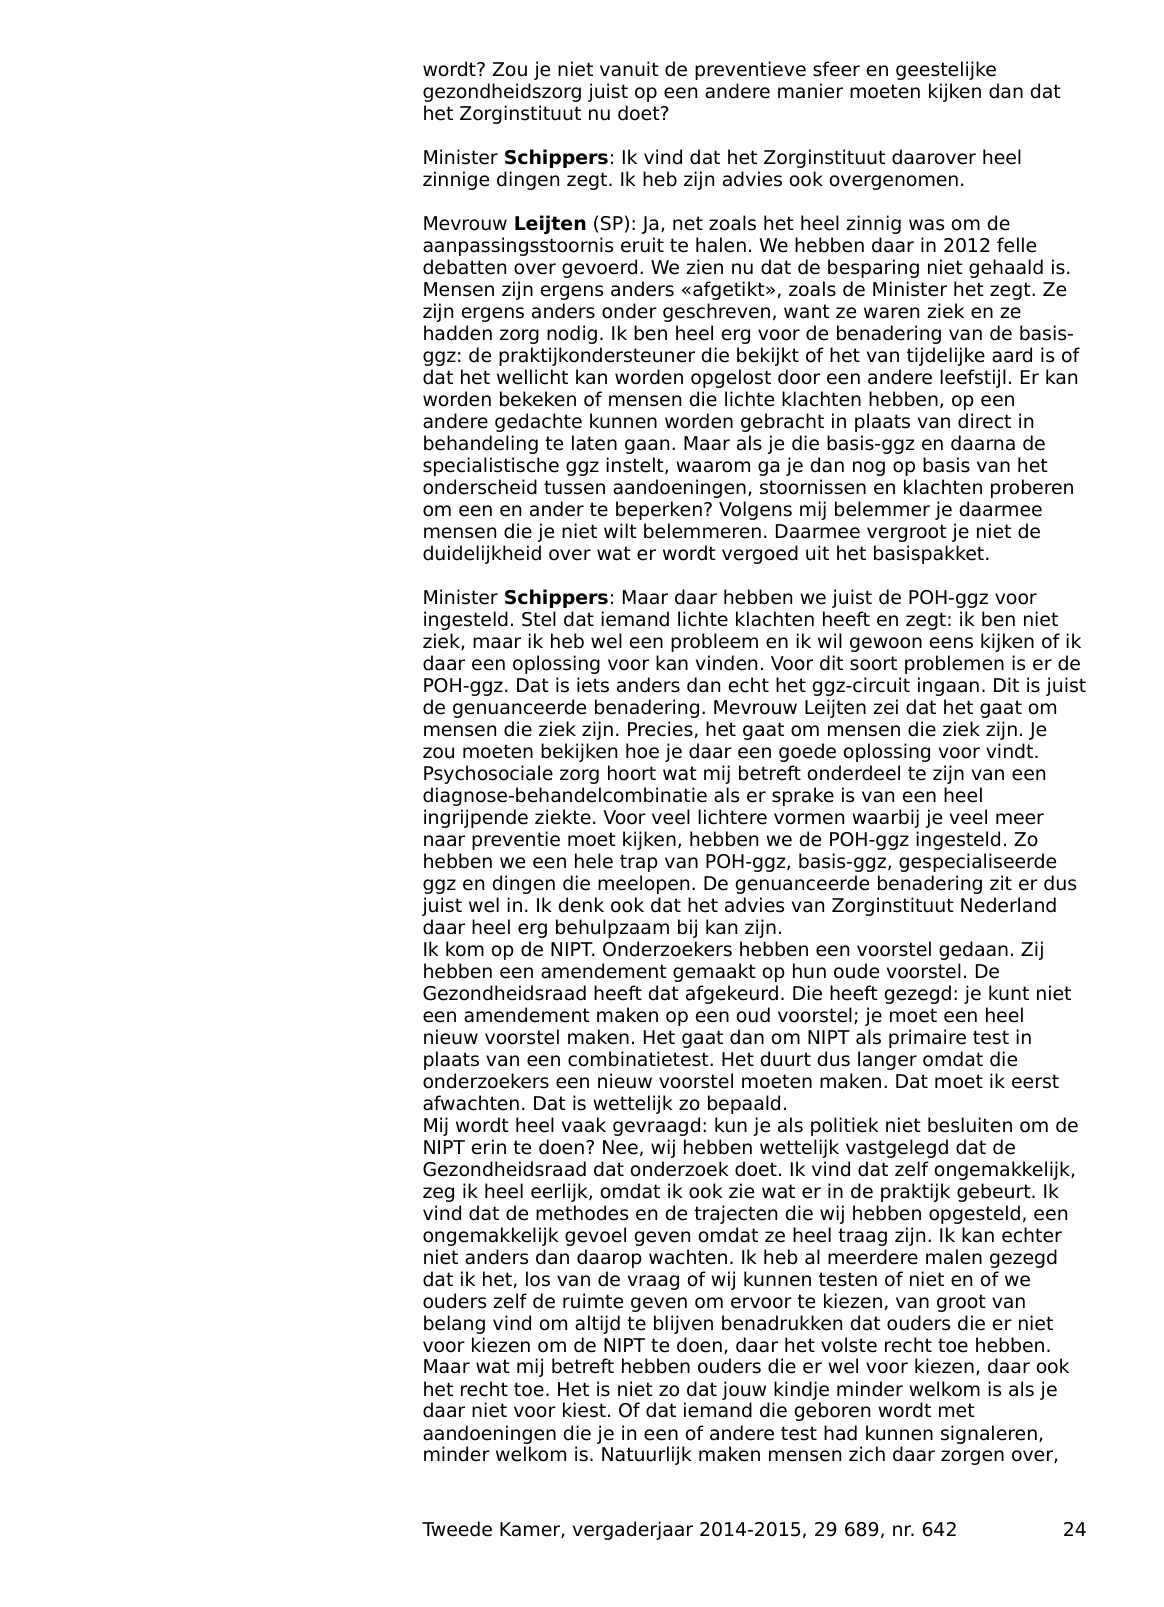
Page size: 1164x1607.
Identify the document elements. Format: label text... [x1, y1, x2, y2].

text wordt? Zou je niet vanuit de preventieve sfeer en geestelijke gezondheidszorg juist op een andere manier moeten kijken dan dat het Zorginstituut nu doet? [422, 59, 1087, 125]
text Minister Schippers: Ik vind dat het Zorginstituut daarover heel zinnige dingen zegt. Ik heb zijn advies ook overgenomen. [422, 147, 1087, 191]
text Mevrouw Leijten (SP): Ja, net zoals het heel zinnig was om de aanpassingsstoornis eruit te halen. We hebben daar in 2012 felle debatten over gevoerd. We zien nu dat de besparing niet gehaald is. Mensen zijn ergens anders «afgetikt», zoals de Minister het zegt. Ze zijn ergens anders onder geschreven, want ze waren ziek en ze hadden zorg nodig. Ik ben heel erg voor de benadering van de basis-ggz: de praktijkondersteuner die bekijkt of het van tijdelijke aard is of dat het wellicht kan worden opgelost door een andere leefstijl. Er kan worden bekeken of mensen die lichte klachten hebben, op een andere gedachte kunnen worden gebracht in plaats van direct in behandeling te laten gaan. Maar als je die basis-ggz en daarna de specialistische ggz instelt, waarom ga je dan nog op basis van het onderscheid tussen aandoeningen, stoornissen en klachten proberen om een en ander te beperken? Volgens mij belemmer je daarmee mensen die je niet wilt belemmeren. Daarmee vergroot je niet de duidelijkheid over wat er wordt vergoed uit het basispakket. [422, 213, 1087, 565]
text Minister Schippers: Maar daar hebben we juist de POH-ggz voor ingesteld. Stel dat iemand lichte klachten heeft en zegt: ik ben niet ziek, maar ik heb wel een probleem en ik wil gewoon eens kijken of ik daar een oplossing voor kan vinden. Voor dit soort problemen is er de POH-ggz. Dat is iets anders dan echt het ggz-circuit ingaan. Dit is juist de genuanceerde benadering. Mevrouw Leijten zei dat het gaat om mensen die ziek zijn. Precies, het gaat om mensen die ziek zijn. Je zou moeten bekijken hoe je daar een goede oplossing voor vindt. Psychosociale zorg hoort wat mij betreft onderdeel te zijn van een diagnose-behandelcombinatie als er sprake is van een heel ingrijpende ziekte. Voor veel lichtere vormen waarbij je veel meer naar preventie moet kijken, hebben we de POH-ggz ingesteld. Zo hebben we een hele trap van POH-ggz, basis-ggz, gespecialiseerde ggz en dingen die meelopen. De genuanceerde benadering zit er dus juist wel in. Ik denk ook dat het advies van Zorginstituut Nederland daar heel erg behulpzaam bij kan zijn. [422, 587, 1087, 939]
text Mij wordt heel vaak gevraagd: kun je als politiek niet besluiten om de NIPT erin te doen? Nee, wij hebben wettelijk vastgelegd dat de Gezondheidsraad dat onderzoek doet. Ik vind dat zelf ongemakkelijk, zeg ik heel eerlijk, omdat ik ook zie wat er in de praktijk gebeurt. Ik vind dat de methodes en de trajecten die wij hebben opgesteld, een ongemakkelijk gevoel geven omdat ze heel traag zijn. Ik kan echter niet anders dan daarop wachten. Ik heb al meerdere malen gezegd dat ik het, los van de vraag of wij kunnen testen of niet en of we ouders zelf de ruimte geven om ervoor te kiezen, van groot van belang vind om altijd te blijven benadrukken dat ouders die er niet voor kiezen om de NIPT te doen, daar het volste recht toe hebben. Maar wat mij betreft hebben ouders die er wel voor kiezen, daar ook het recht toe. Het is niet zo dat jouw kindje minder welkom is als je daar niet voor kiest. Of dat iemand die geboren wordt met aandoeningen die je in een of andere test had kunnen signaleren, minder welkom is. Natuurlijk maken mensen zich daar zorgen over, [422, 1115, 1087, 1466]
text Ik kom op de NIPT. Onderzoekers hebben een voorstel gedaan. Zij hebben een amendement gemaakt op hun oude voorstel. De Gezondheidsraad heeft dat afgekeurd. Die heeft gezegd: je kunt niet een amendement maken op een oud voorstel; je moet een heel nieuw voorstel maken. Het gaat dan om NIPT als primaire test in plaats van een combinatietest. Het duurt dus langer omdat die onderzoekers een nieuw voorstel moeten maken. Dat moet ik eerst afwachten. Dat is wettelijk zo bepaald. [422, 939, 1087, 1115]
